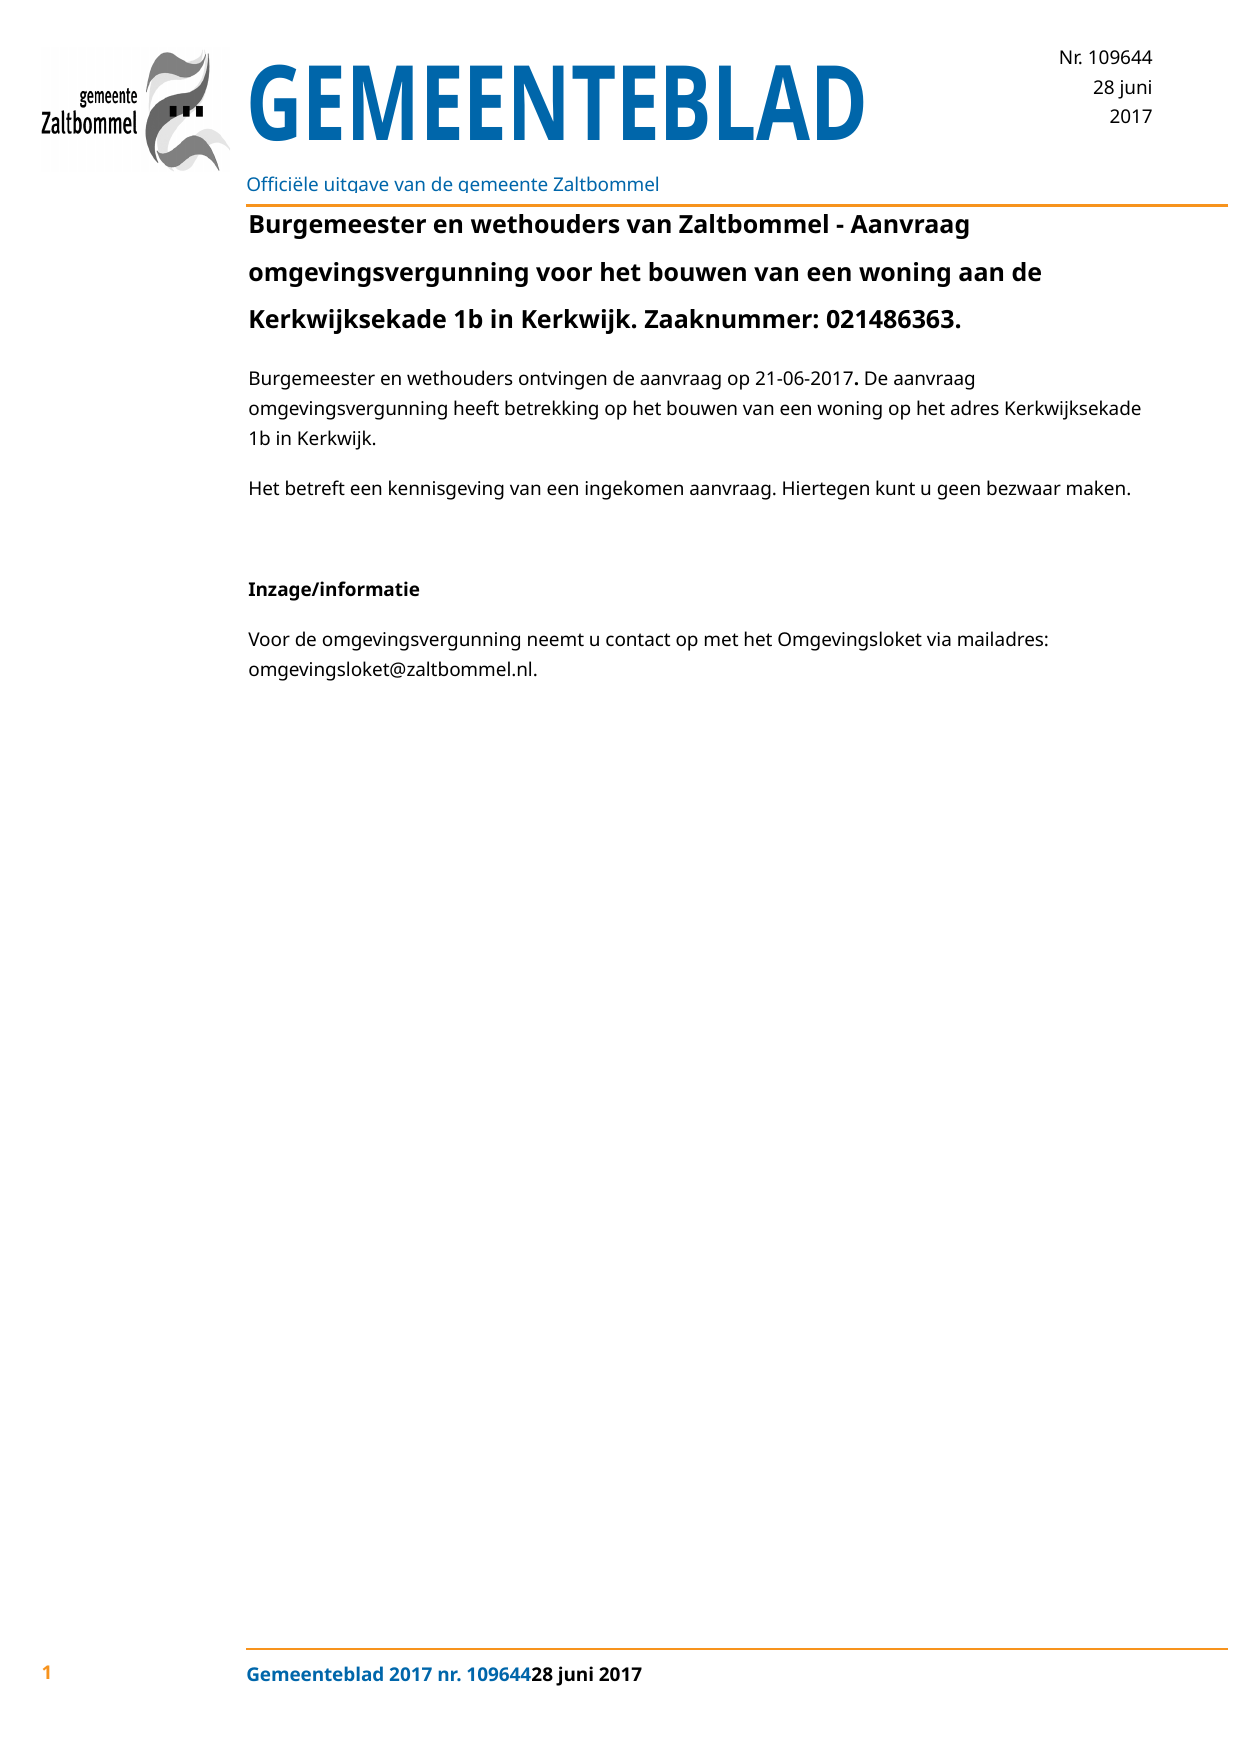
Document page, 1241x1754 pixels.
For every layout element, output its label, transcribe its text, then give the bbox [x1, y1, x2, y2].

text Burgemeester en wethouders van Zaltbommel - Aanvraag omgevingsvergunning voor het bouwen van een woning aan de Kerkwijksekade 1b in Kerkwijk. Zaaknummer: 021486363. [248, 207, 1152, 336]
text Inzage/informatie [248, 576, 1152, 602]
text Het betreft een kennisgeving van een ingekomen aanvraag. Hiertegen kunt u geen bezwaar maken. [248, 475, 1152, 501]
text Burgemeester en wethouders ontvingen de aanvraag op 21-06-2017. De aanvraag omgevingsvergunning heeft betrekking op het bouwen van een woning op het adres Kerkwijksekade 1b in Kerkwijk. [248, 366, 1152, 450]
picture [41, 47, 231, 172]
text Voor de omgevingsvergunning neemt u contact op met het Omgevingsloket via mailadres: omgevingsloket@zaltbommel.nl. [248, 626, 1152, 682]
